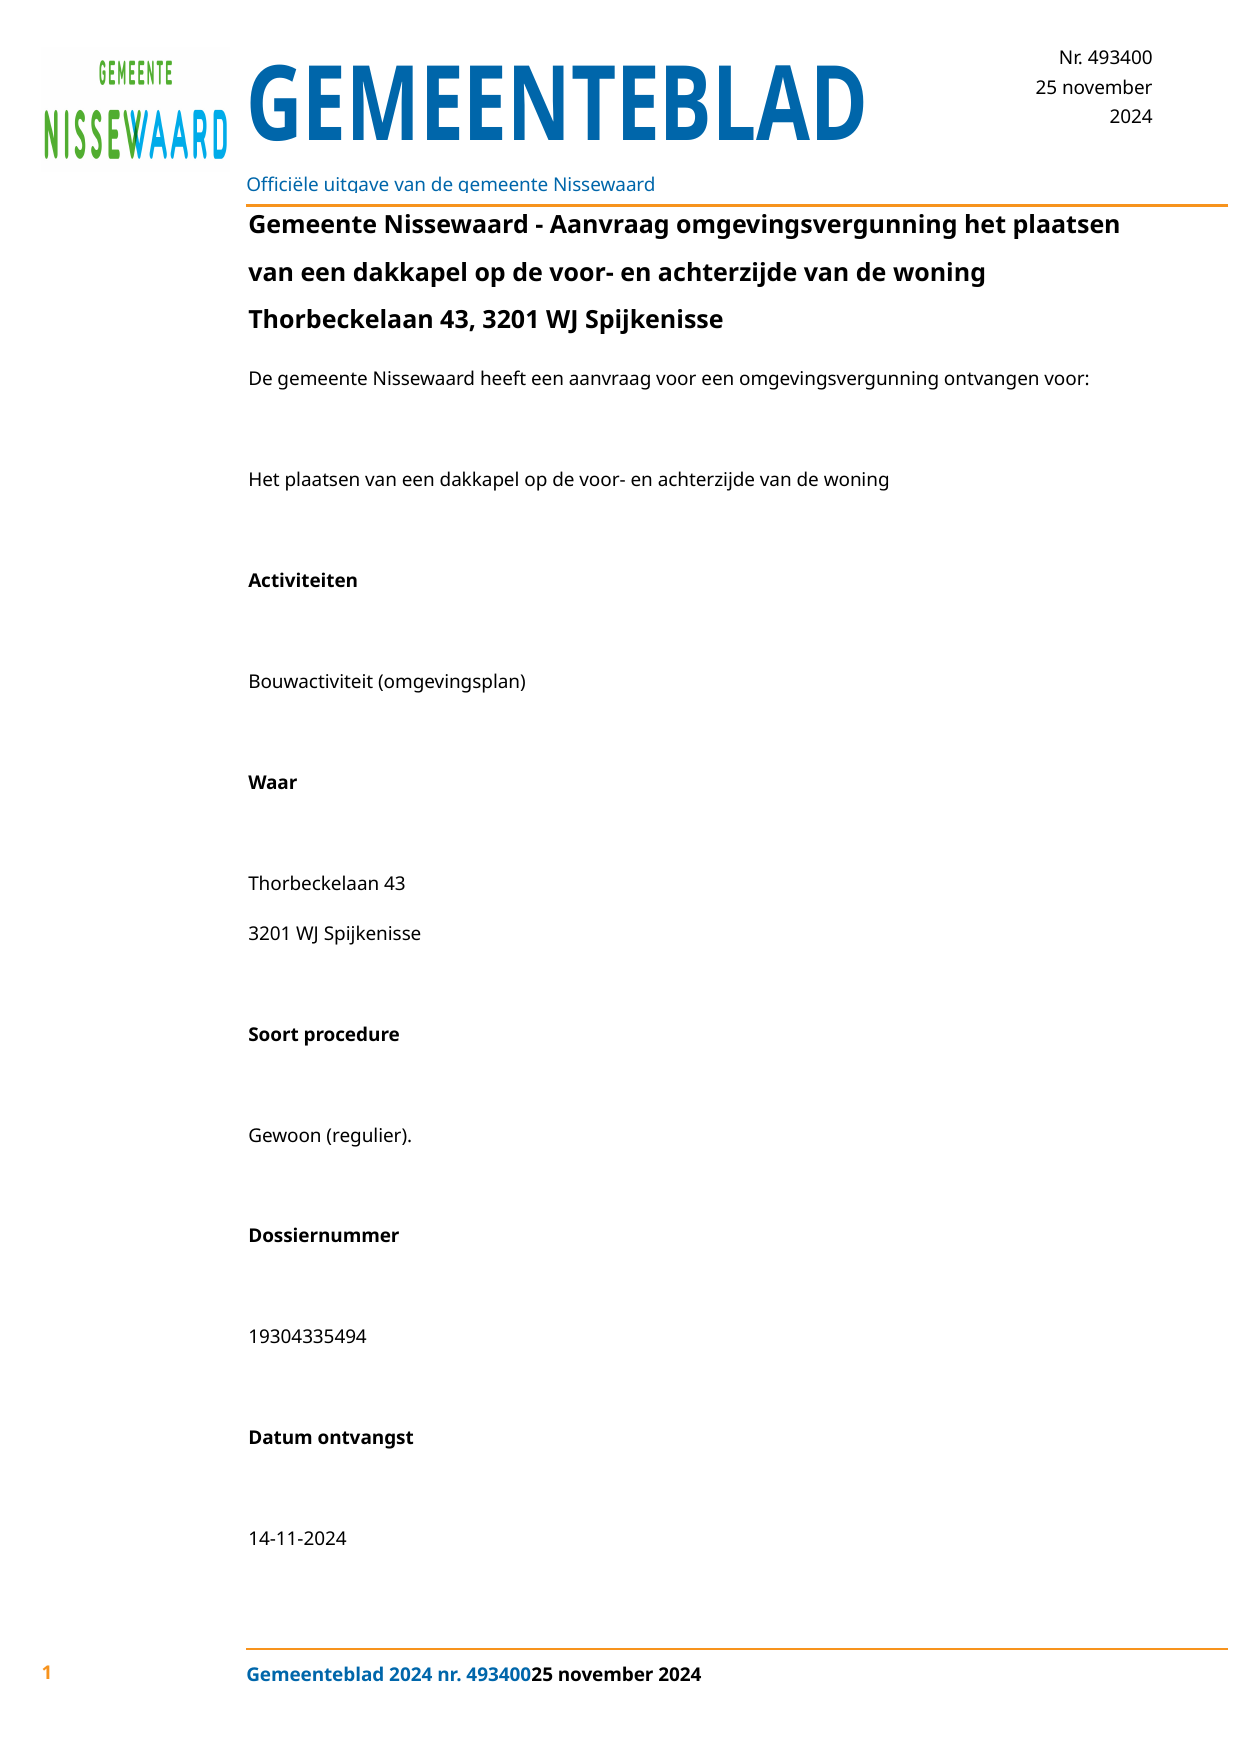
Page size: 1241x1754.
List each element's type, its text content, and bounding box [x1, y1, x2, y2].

text Thorbeckelaan 43 [248, 870, 1152, 895]
text Gemeente Nissewaard - Aanvraag omgevingsvergunning het plaatsen van een dakkapel op de voor- en achterzijde van de woning Thorbeckelaan 43, 3201 WJ Spijkenisse [248, 207, 1152, 336]
text De gemeente Nissewaard heeft een aanvraag voor een omgevingsvergunning ontvangen voor: [248, 366, 1152, 391]
text Datum ontvangst [248, 1424, 1152, 1450]
text 14-11-2024 [248, 1525, 1152, 1551]
text Dossiernummer [248, 1223, 1152, 1248]
picture [41, 47, 231, 172]
text 3201 WJ Spijkenisse [248, 920, 1152, 946]
text 19304335494 [248, 1323, 1152, 1349]
text Soort procedure [248, 1021, 1152, 1047]
text Waar [248, 769, 1152, 794]
text Bouwactiviteit (omgevingsplan) [248, 668, 1152, 694]
text Gewoon (regulier). [248, 1122, 1152, 1147]
text Het plaatsen van een dakkapel op de voor- en achterzijde van de woning [248, 466, 1152, 492]
text Activiteiten [248, 567, 1152, 593]
